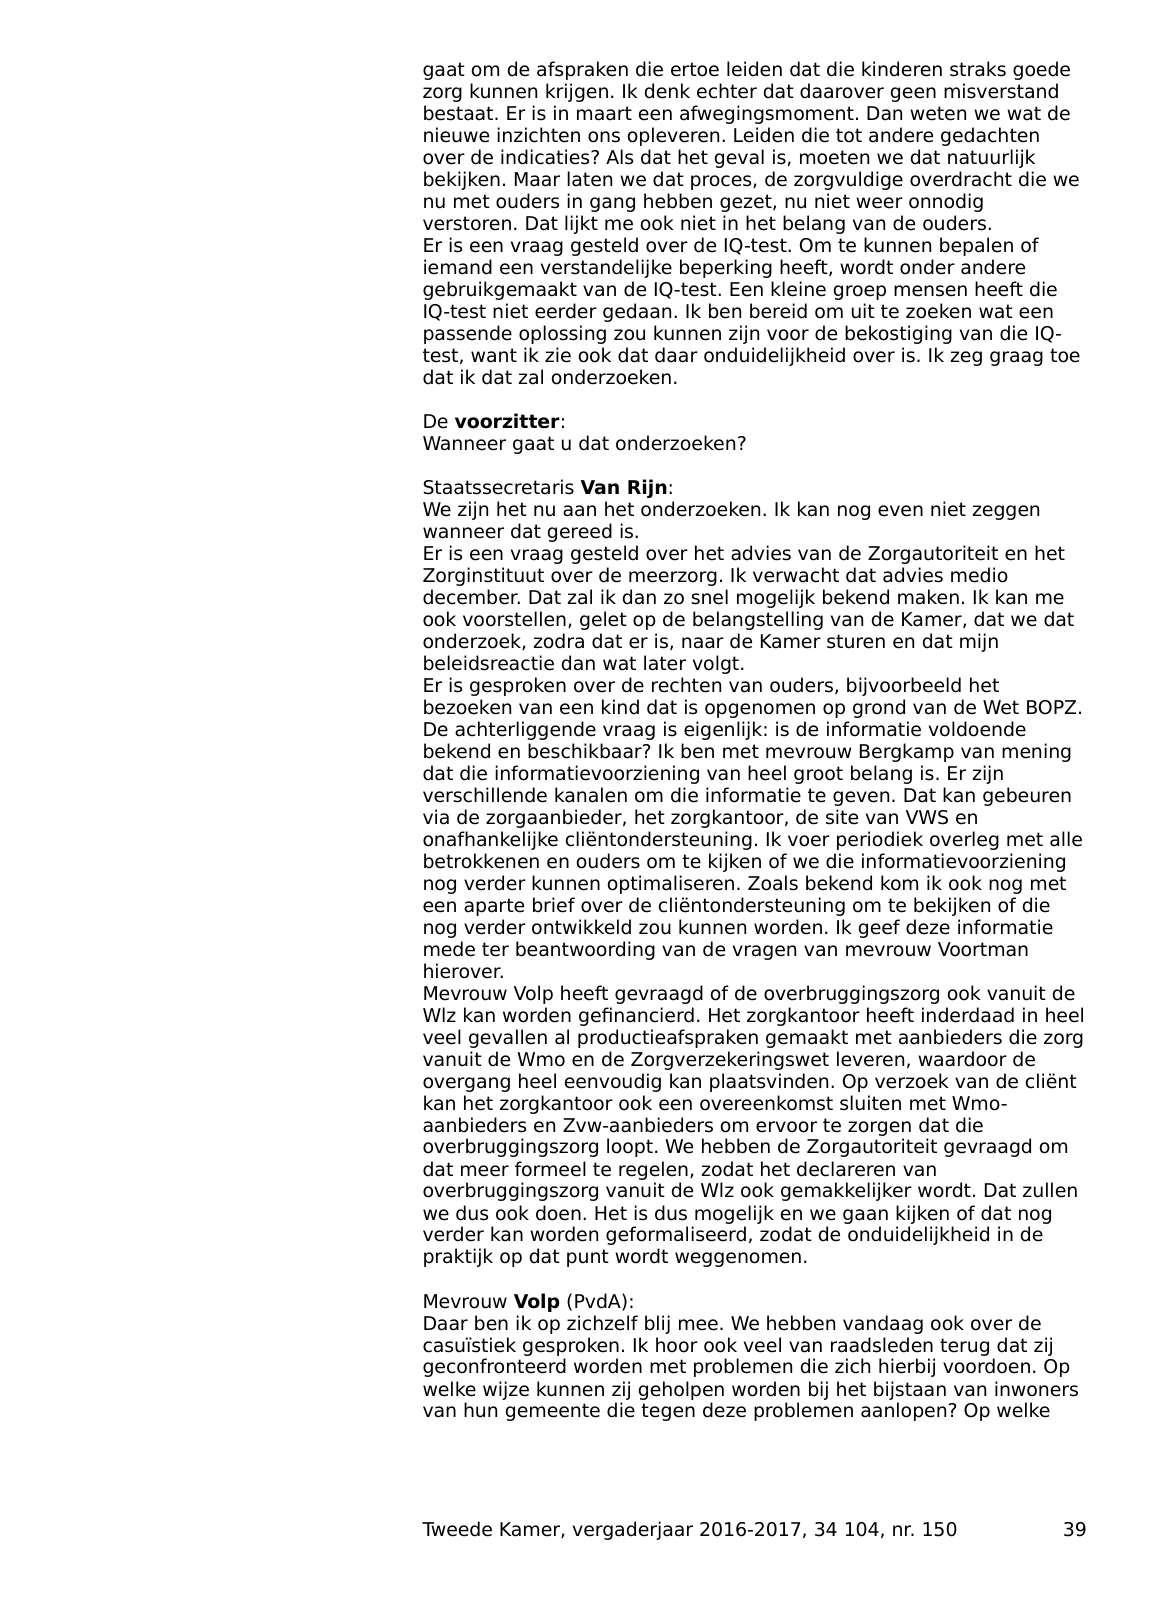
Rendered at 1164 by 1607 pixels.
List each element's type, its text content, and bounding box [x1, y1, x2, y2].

text Daar ben ik op zichzelf blij mee. We hebben vandaag ook over de casuïstiek gesproken. Ik hoor ook veel van raadsleden terug dat zij geconfronteerd worden met problemen die zich hierbij voordoen. Op welke wijze kunnen zij geholpen worden bij het bijstaan van inwoners van hun gemeente die tegen deze problemen aanlopen? Op welke [422, 1312, 1087, 1422]
text Mevrouw Volp heeft gevraagd of de overbruggingszorg ook vanuit de Wlz kan worden gefinancierd. Het zorgkantoor heeft inderdaad in heel veel gevallen al productieafspraken gemaakt met aanbieders die zorg vanuit de Wmo en de Zorgverzekeringswet leveren, waardoor de overgang heel eenvoudig kan plaatsvinden. Op verzoek van de cliënt kan het zorgkantoor ook een overeenkomst sluiten met Wmo-aanbieders en Zvw-aanbieders om ervoor te zorgen dat die overbruggingszorg loopt. We hebben de Zorgautoriteit gevraagd om dat meer formeel te regelen, zodat het declareren van overbruggingszorg vanuit de Wlz ook gemakkelijker wordt. Dat zullen we dus ook doen. Het is dus mogelijk en we gaan kijken of dat nog verder kan worden geformaliseerd, zodat de onduidelijkheid in de praktijk op dat punt wordt weggenomen. [422, 983, 1087, 1268]
text Wanneer gaat u dat onderzoeken? [422, 433, 1087, 455]
text Staatssecretaris Van Rijn: [422, 477, 1087, 499]
text Er is gesproken over de rechten van ouders, bijvoorbeeld het bezoeken van een kind dat is opgenomen op grond van de Wet BOPZ. De achterliggende vraag is eigenlijk: is de informatie voldoende bekend en beschikbaar? Ik ben met mevrouw Bergkamp van mening dat die informatievoorziening van heel groot belang is. Er zijn verschillende kanalen om die informatie te geven. Dat kan gebeuren via de zorgaanbieder, het zorgkantoor, de site van VWS en onafhankelijke cliëntondersteuning. Ik voer periodiek overleg met alle betrokkenen en ouders om te kijken of we die informatievoorziening nog verder kunnen optimaliseren. Zoals bekend kom ik ook nog met een aparte brief over de cliëntondersteuning om te bekijken of die nog verder ontwikkeld zou kunnen worden. Ik geef deze informatie mede ter beantwoording van de vragen van mevrouw Voortman hierover. [422, 675, 1087, 983]
text De voorzitter: [422, 411, 1087, 433]
text gaat om de afspraken die ertoe leiden dat die kinderen straks goede zorg kunnen krijgen. Ik denk echter dat daarover geen misverstand bestaat. Er is in maart een afwegingsmoment. Dan weten we wat de nieuwe inzichten ons opleveren. Leiden die tot andere gedachten over de indicaties? Als dat het geval is, moeten we dat natuurlijk bekijken. Maar laten we dat proces, de zorgvuldige overdracht die we nu met ouders in gang hebben gezet, nu niet weer onnodig verstoren. Dat lijkt me ook niet in het belang van de ouders. [422, 59, 1087, 235]
text Er is een vraag gesteld over de IQ-test. Om te kunnen bepalen of iemand een verstandelijke beperking heeft, wordt onder andere gebruikgemaakt van de IQ-test. Een kleine groep mensen heeft die IQ-test niet eerder gedaan. Ik ben bereid om uit te zoeken wat een passende oplossing zou kunnen zijn voor de bekostiging van die IQ-test, want ik zie ook dat daar onduidelijkheid over is. Ik zeg graag toe dat ik dat zal onderzoeken. [422, 235, 1087, 389]
text Mevrouw Volp (PvdA): [422, 1291, 1087, 1312]
text Er is een vraag gesteld over het advies van de Zorgautoriteit en het Zorginstituut over de meerzorg. Ik verwacht dat advies medio december. Dat zal ik dan zo snel mogelijk bekend maken. Ik kan me ook voorstellen, gelet op de belangstelling van de Kamer, dat we dat onderzoek, zodra dat er is, naar de Kamer sturen en dat mijn beleidsreactie dan wat later volgt. [422, 543, 1087, 675]
text We zijn het nu aan het onderzoeken. Ik kan nog even niet zeggen wanneer dat gereed is. [422, 499, 1087, 543]
